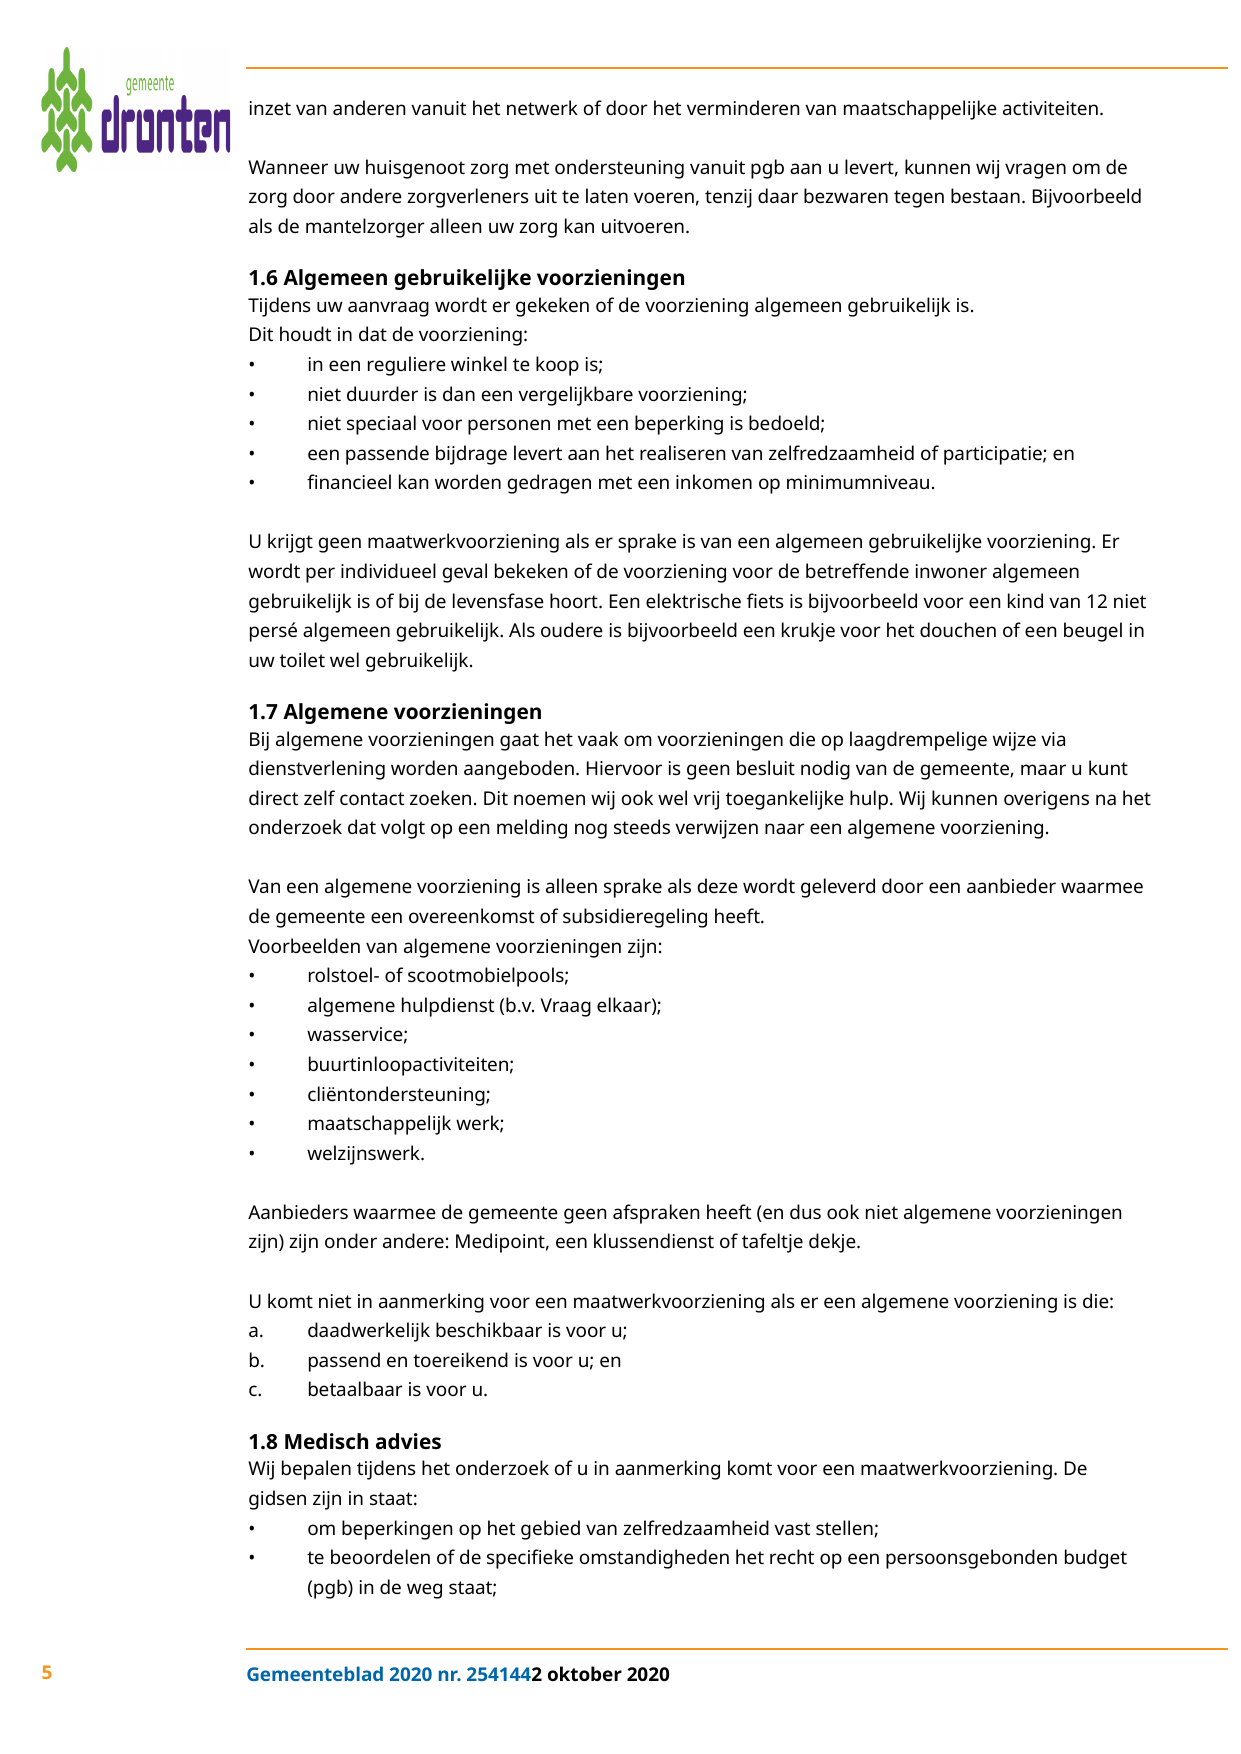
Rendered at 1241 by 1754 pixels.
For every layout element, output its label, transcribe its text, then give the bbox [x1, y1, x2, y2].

text U krijgt geen maatwerkvoorziening als er sprake is van een algemeen gebruikelijke voorziening. Er wordt per individueel geval bekeken of de voorziening voor de betreffende inwoner algemeen gebruikelijk is of bij de levensfase hoort. Een elektrische fiets is bijvoorbeeld voor een kind van 12 niet persé algemeen gebruikelijk. Als oudere is bijvoorbeeld een krukje voor het douchen of een beugel in uw toilet wel gebruikelijk. [248, 529, 1152, 673]
list maatschappelijk werk; [248, 1110, 1152, 1136]
text Aanbieders waarmee de gemeente geen afspraken heeft (en dus ook niet algemene voorzieningen zijn) zijn onder andere: Medipoint, een klussendienst of tafeltje dekje. [248, 1199, 1152, 1254]
list om beperkingen op het gebied van zelfredzaamheid vast stellen; [248, 1515, 1152, 1540]
text 1.7 Algemene voorzieningen [248, 697, 1152, 726]
text inzet van anderen vanuit het netwerk of door het verminderen van maatschappelijke activiteiten. [248, 95, 1152, 121]
list in een reguliere winkel te koop is; [248, 351, 1152, 377]
list rolstoel- of scootmobielpools; [248, 962, 1152, 988]
text 1.6 Algemeen gebruikelijke voorzieningen [248, 263, 1152, 292]
text Dit houdt in dat de voorziening: [248, 322, 1152, 347]
list cliëntondersteuning; [248, 1081, 1152, 1107]
list betaalbaar is voor u. [248, 1377, 1152, 1402]
list wasservice; [248, 1022, 1152, 1047]
list daadwerkelijk beschikbaar is voor u; [248, 1317, 1152, 1343]
list te beoordelen of de specifieke omstandigheden het recht op een persoonsgebonden budget (pgb) in de weg staat; [248, 1544, 1152, 1599]
list financieel kan worden gedragen met een inkomen op minimumniveau. [248, 469, 1152, 495]
picture [41, 47, 231, 172]
text Tijdens uw aanvraag wordt er gekeken of de voorziening algemeen gebruikelijk is. [248, 292, 1152, 318]
text Van een algemene voorziening is alleen sprake als deze wordt geleverd door een aanbieder waarmee de gemeente een overeenkomst of subsidieregeling heeft. [248, 874, 1152, 929]
list een passende bijdrage levert aan het realiseren van zelfredzaamheid of participatie; en [248, 440, 1152, 466]
list algemene hulpdienst (b.v. Vraag elkaar); [248, 992, 1152, 1018]
text Bij algemene voorzieningen gaat het vaak om voorzieningen die op laagdrempelige wijze via dienstverlening worden aangeboden. Hiervoor is geen besluit nodig van de gemeente, maar u kunt direct zelf contact zoeken. Dit noemen wij ook wel vrij toegankelijke hulp. Wij kunnen overigens na het onderzoek dat volgt op een melding nog steeds verwijzen naar een algemene voorziening. [248, 726, 1152, 840]
list welzijnswerk. [248, 1140, 1152, 1166]
list passend en toereikend is voor u; en [248, 1347, 1152, 1373]
list buurtinloopactiviteiten; [248, 1051, 1152, 1077]
list niet duurder is dan een vergelijkbare voorziening; [248, 381, 1152, 406]
text Wij bepalen tijdens het onderzoek of u in aanmerking komt voor een maatwerkvoorziening. De gidsen zijn in staat: [248, 1456, 1152, 1511]
text Voorbeelden van algemene voorzieningen zijn: [248, 933, 1152, 959]
text U komt niet in aanmerking voor een maatwerkvoorziening als er een algemene voorziening is die: [248, 1288, 1152, 1314]
text Wanneer uw huisgenoot zorg met ondersteuning vanuit pgb aan u levert, kunnen wij vragen om de zorg door andere zorgverleners uit te laten voeren, tenzij daar bezwaren tegen bestaan. Bijvoorbeeld als de mantelzorger alleen uw zorg kan uitvoeren. [248, 154, 1152, 239]
text 1.8 Medisch advies [248, 1427, 1152, 1456]
list niet speciaal voor personen met een beperking is bedoeld; [248, 410, 1152, 436]
